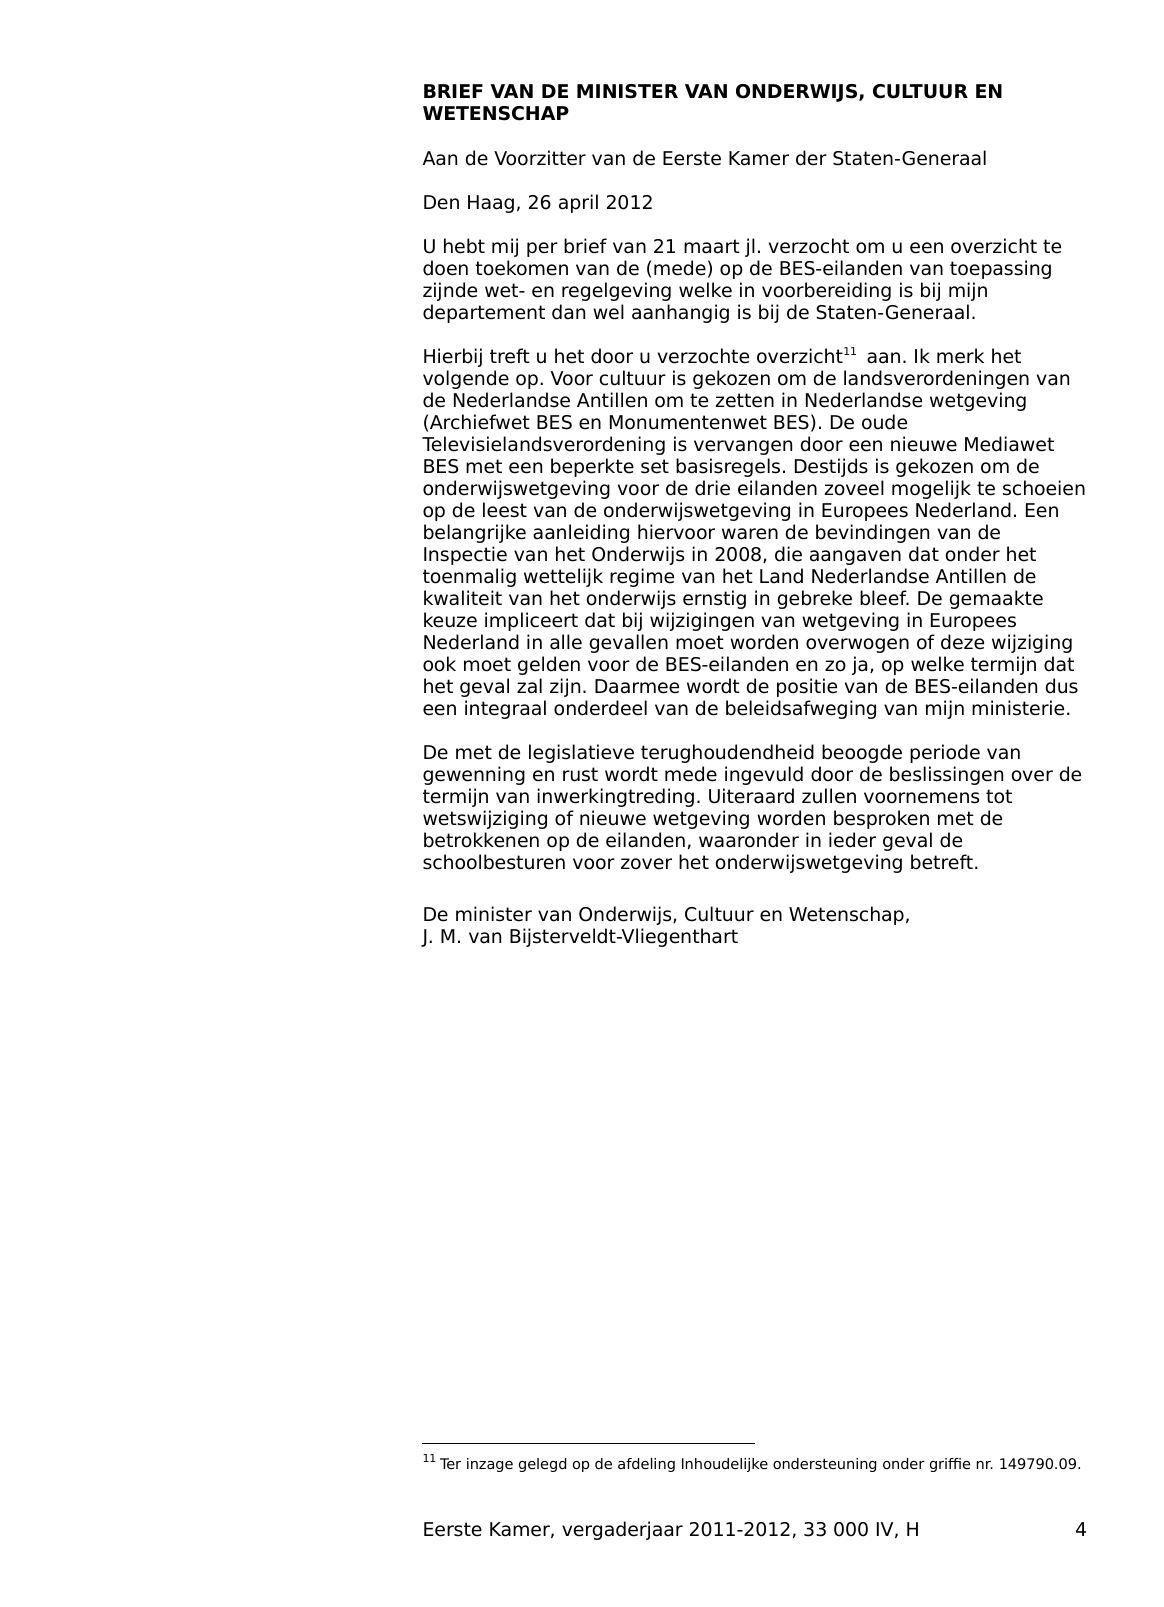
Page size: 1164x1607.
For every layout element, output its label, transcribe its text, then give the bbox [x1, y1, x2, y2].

text De minister van Onderwijs, Cultuur en Wetenschap, J. M. van Bijsterveldt-Vliegenthart [422, 903, 1087, 947]
text De met de legislatieve terughoudendheid beoogde periode van gewenning en rust wordt mede ingevuld door de beslissingen over de termijn van inwerkingtreding. Uiteraard zullen voornemens tot wetswijziging of nieuwe wetgeving worden besproken met de betrokkenen op de eilanden, waaronder in ieder geval de schoolbesturen voor zover het onderwijswetgeving betreft. [422, 742, 1087, 873]
subtitle BRIEF VAN DE MINISTER VAN ONDERWIJS, CULTUUR EN WETENSCHAP [422, 81, 1087, 125]
text Aan de Voorzitter van de Eerste Kamer der Staten-Generaal [422, 147, 1087, 169]
text Den Haag, 26 april 2012 [422, 192, 1087, 213]
text U hebt mij per brief van 21 maart jl. verzocht om u een overzicht te doen toekomen van de (mede) op de BES-eilanden van toepassing zijnde wet- en regelgeving welke in voorbereiding is bij mijn departement dan wel aanhangig is bij de Staten-Generaal. [422, 236, 1087, 324]
text Hierbij treft u het door u verzochte overzicht aan. Ik merk het volgende op. Voor cultuur is gekozen om de landsverordeningen van de Nederlandse Antillen om te zetten in Nederlandse wetgeving (Archiefwet BES en Monumentenwet BES). De oude Televisielandsverordening is vervangen door een nieuwe Mediawet BES met een beperkte set basisregels. Destijds is gekozen om de onderwijswetgeving voor de drie eilanden zoveel mogelijk te schoeien op de leest van de onderwijswetgeving in Europees Nederland. Een belangrijke aanleiding hiervoor waren de bevindingen van de Inspectie van het Onderwijs in 2008, die aangaven dat onder het toenmalig wettelijk regime van het Land Nederlandse Antillen de kwaliteit van het onderwijs ernstig in gebreke bleef. De gemaakte keuze impliceert dat bij wijzigingen van wetgeving in Europees Nederland in alle gevallen moet worden overwogen of deze wijziging ook moet gelden voor de BES-eilanden en zo ja, op welke termijn dat het geval zal zijn. Daarmee wordt de positie van de BES-eilanden dus een integraal onderdeel van de beleidsafweging van mijn ministerie. [422, 346, 1087, 719]
text Ter inzage gelegd op de afdeling Inhoudelijke ondersteuning onder griffie nr. 149790.09. [422, 1452, 1087, 1474]
